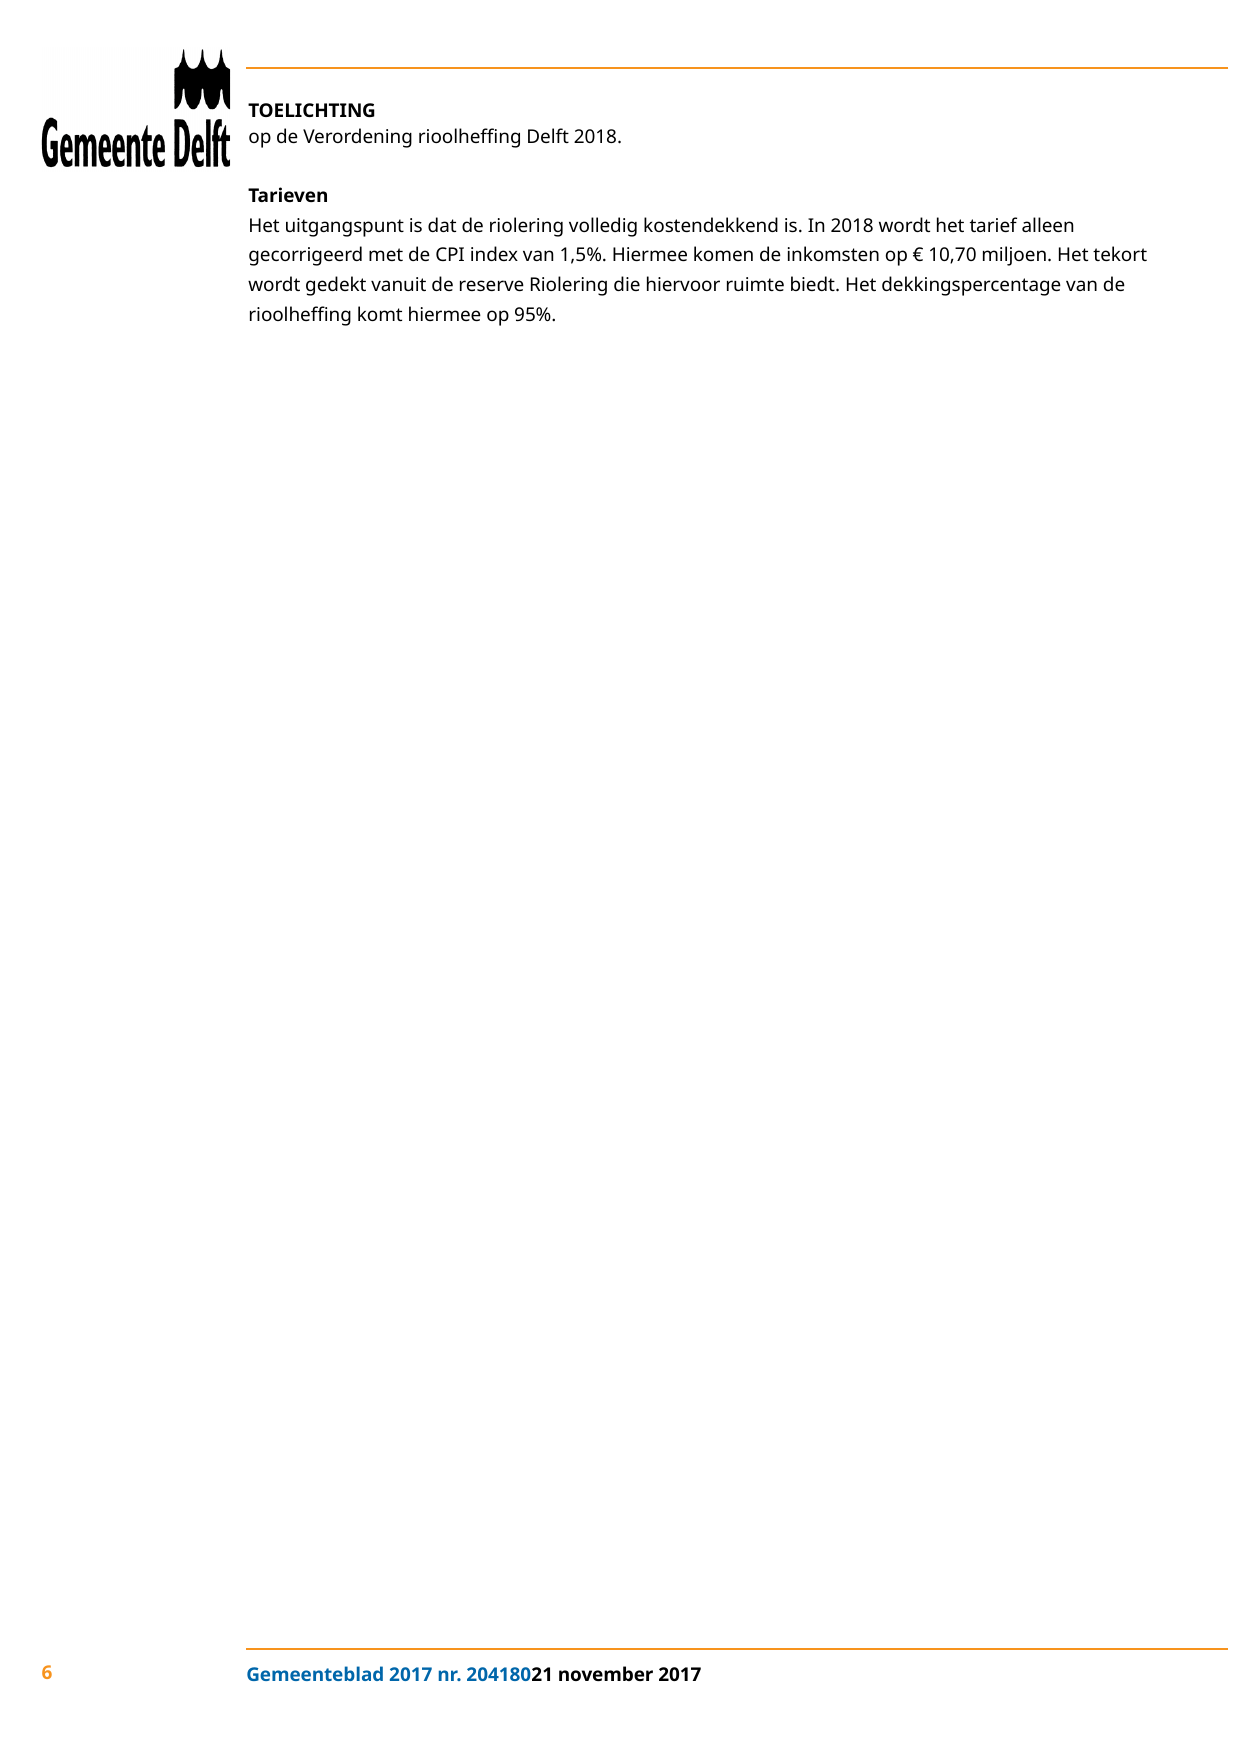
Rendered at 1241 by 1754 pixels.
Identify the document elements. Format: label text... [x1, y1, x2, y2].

text op de Verordening rioolheffing Delft 2018. [248, 123, 1152, 149]
text Het uitgangspunt is dat de riolering volledig kostendekkend is. In 2018 wordt het tarief alleen gecorrigeerd met de CPI index van 1,5%. Hiermee komen de inkomsten op € 10,70 miljoen. Het tekort wordt gedekt vanuit de reserve Riolering die hiervoor ruimte biedt. Het dekkingspercentage van de rioolheffing komt hiermee op 95%. [248, 212, 1152, 327]
text TOELICHTING [248, 95, 1152, 123]
text Tarieven [248, 182, 1152, 208]
picture [41, 47, 231, 172]
